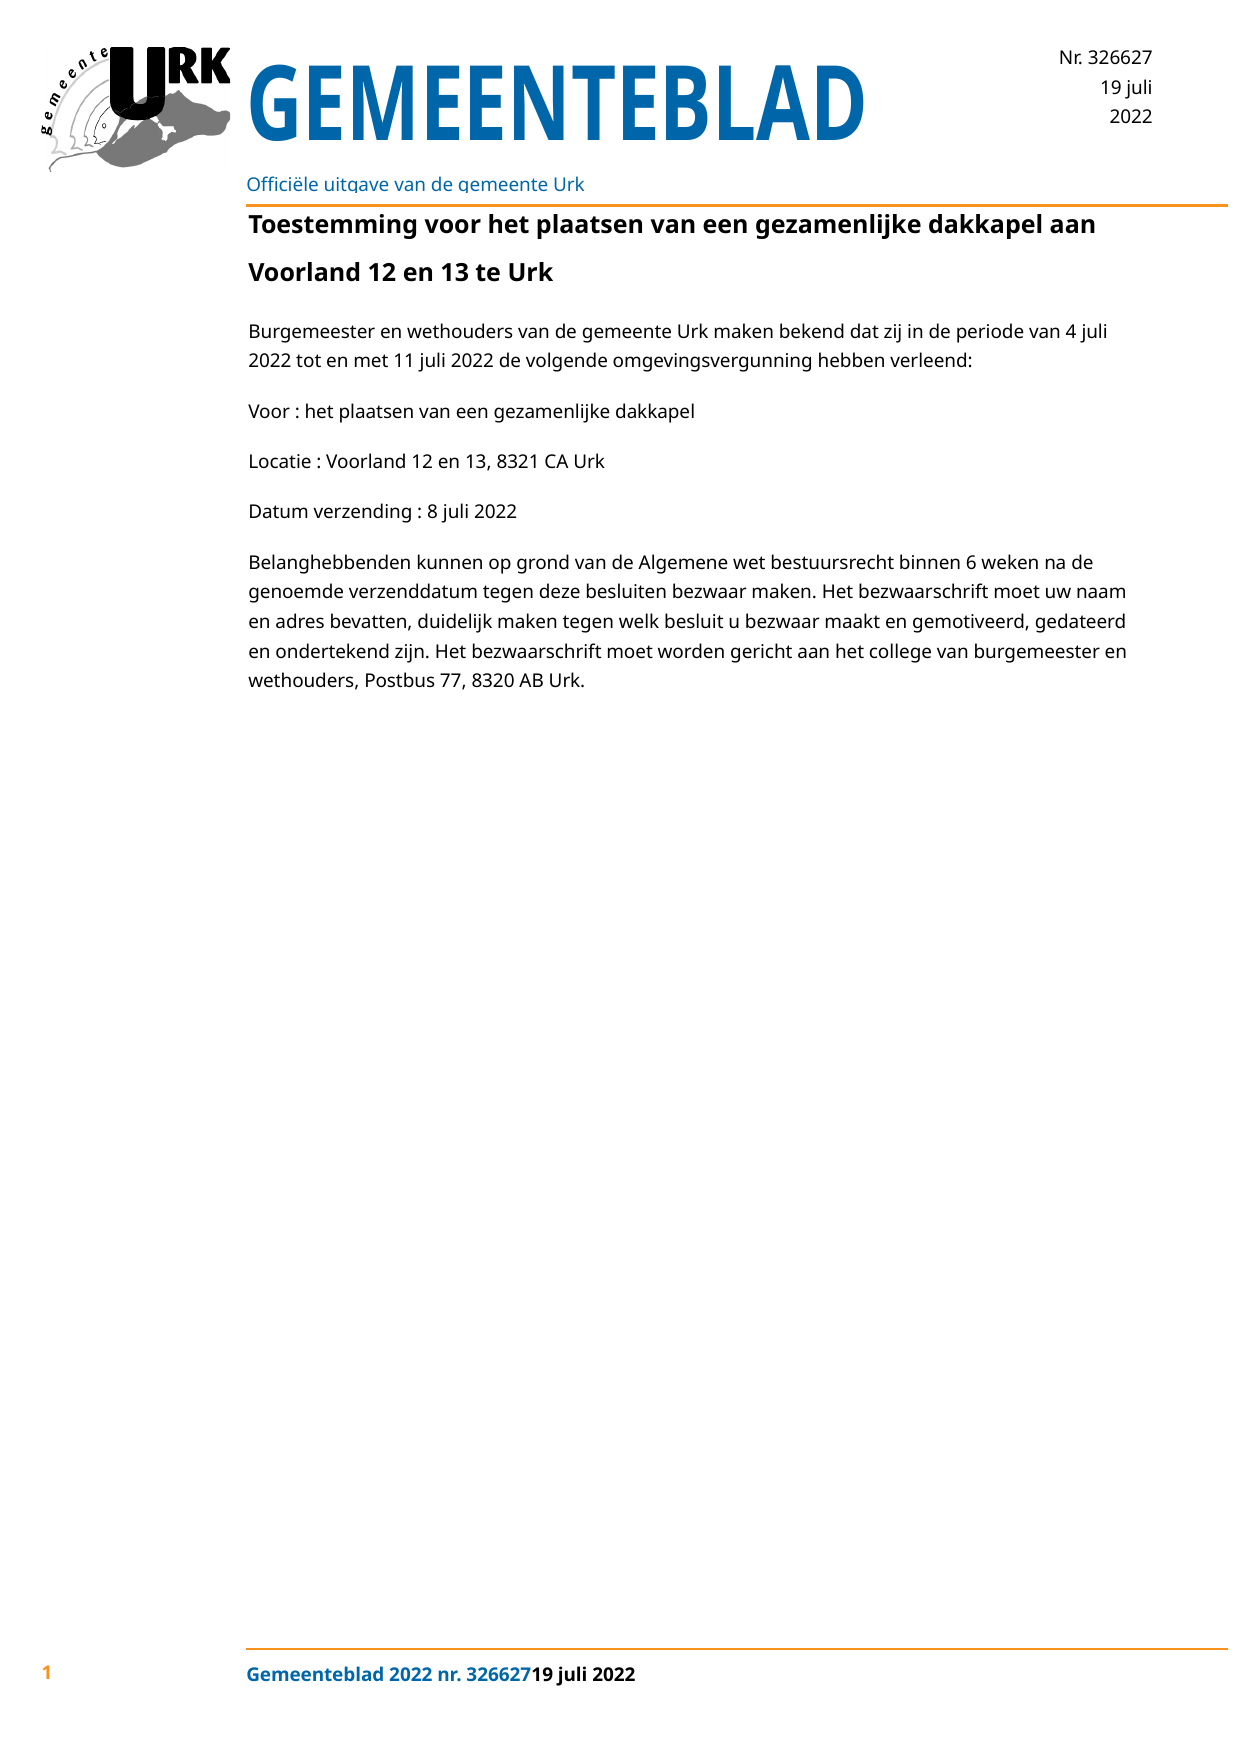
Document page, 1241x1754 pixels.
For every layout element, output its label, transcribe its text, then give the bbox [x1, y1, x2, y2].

text Toestemming voor het plaatsen van een gezamenlijke dakkapel aan Voorland 12 en 13 te Urk [248, 207, 1152, 288]
picture [41, 47, 231, 172]
text Datum verzending : 8 juli 2022 [248, 499, 1152, 524]
text Voor : het plaatsen van een gezamenlijke dakkapel [248, 398, 1152, 424]
text Locatie : Voorland 12 en 13, 8321 CA Urk [248, 448, 1152, 474]
text Burgemeester en wethouders van de gemeente Urk maken bekend dat zij in de periode van 4 juli 2022 tot en met 11 juli 2022 de volgende omgevingsvergunning hebben verleend: [248, 318, 1152, 373]
text Belanghebbenden kunnen op grond van de Algemene wet bestuursrecht binnen 6 weken na de genoemde verzenddatum tegen deze besluiten bezwaar maken. Het bezwaarschrift moet uw naam en adres bevatten, duidelijk maken tegen welk besluit u bezwaar maakt en gemotiveerd, gedateerd en ondertekend zijn. Het bezwaarschrift moet worden gericht aan het college van burgemeester en wethouders, Postbus 77, 8320 AB Urk. [248, 549, 1152, 693]
